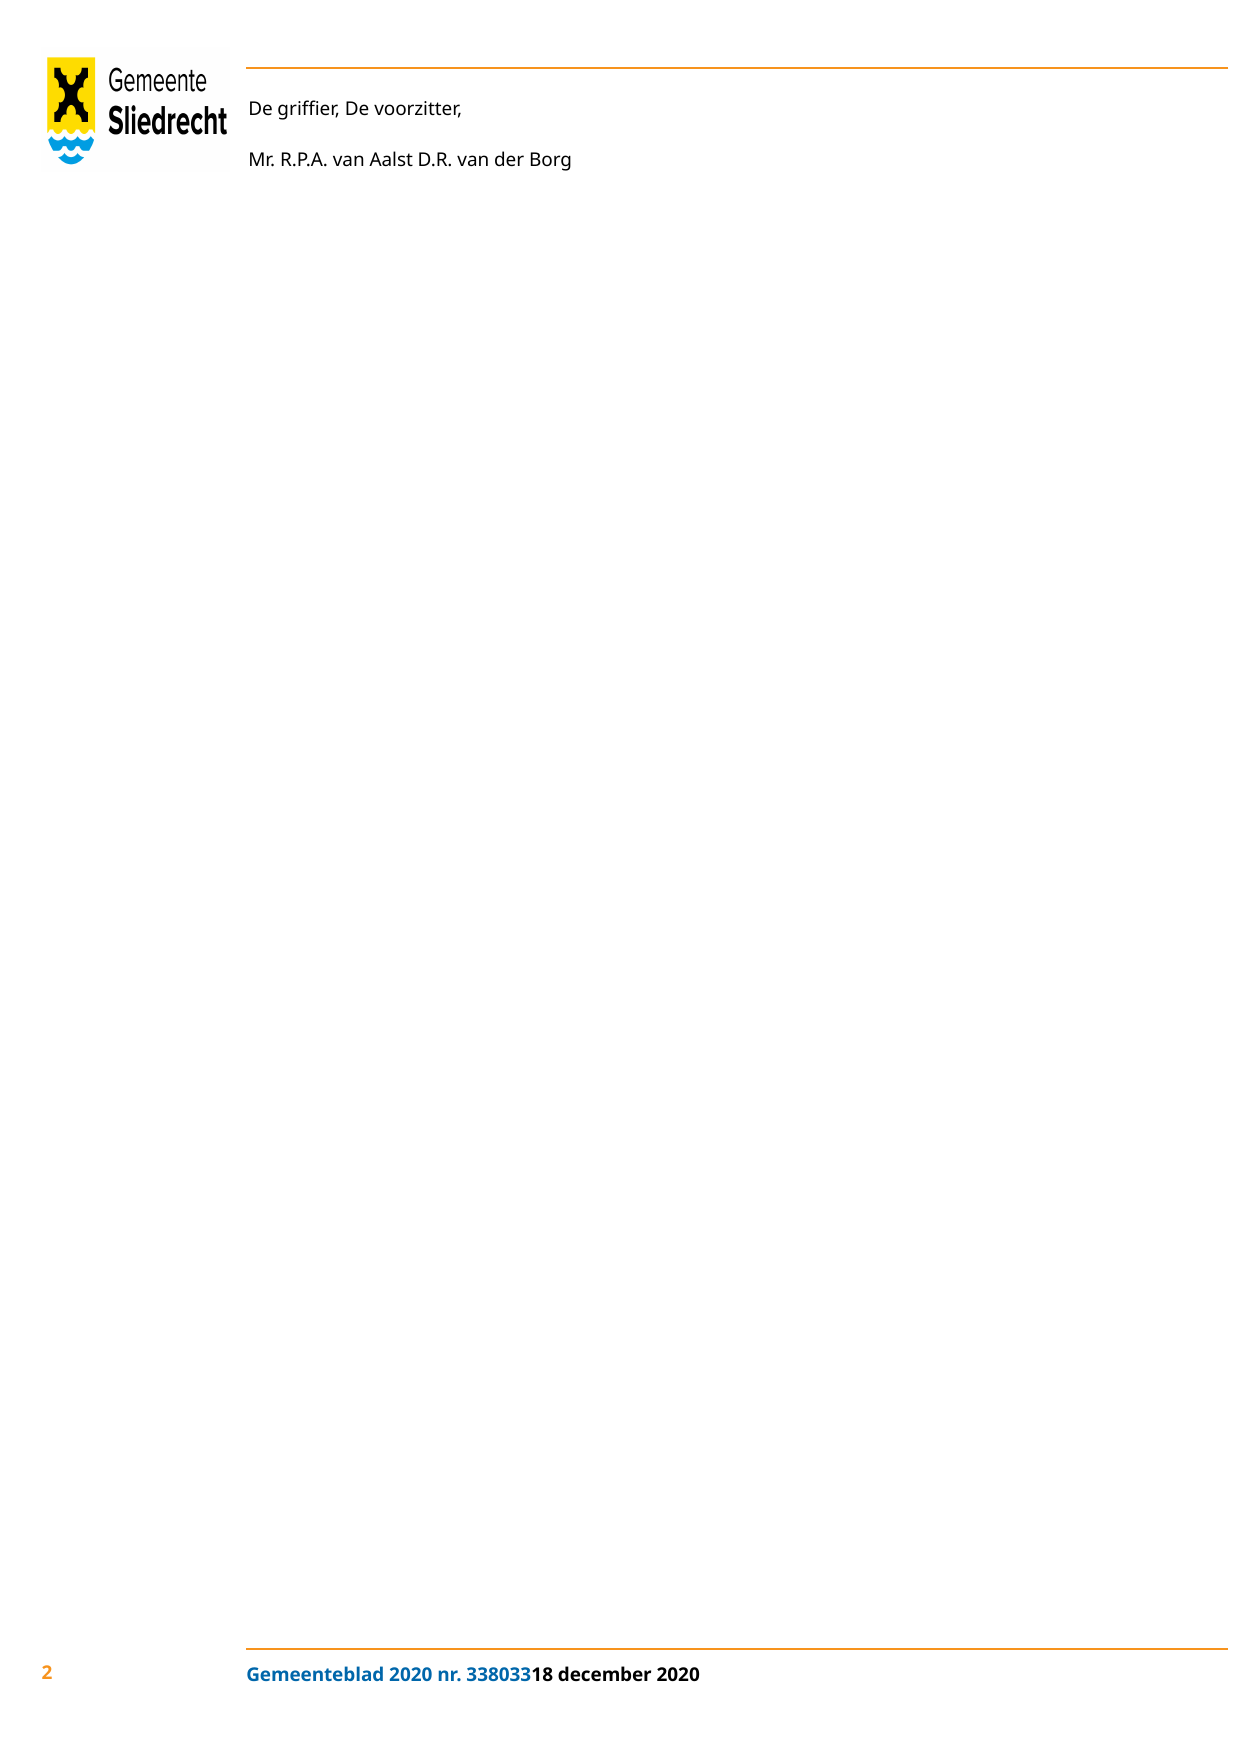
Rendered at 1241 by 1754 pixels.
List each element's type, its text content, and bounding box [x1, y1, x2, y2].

picture [41, 47, 231, 172]
text De griffier, De voorzitter, [248, 95, 1152, 121]
text Mr. R.P.A. van Aalst D.R. van der Borg [248, 146, 1152, 172]
